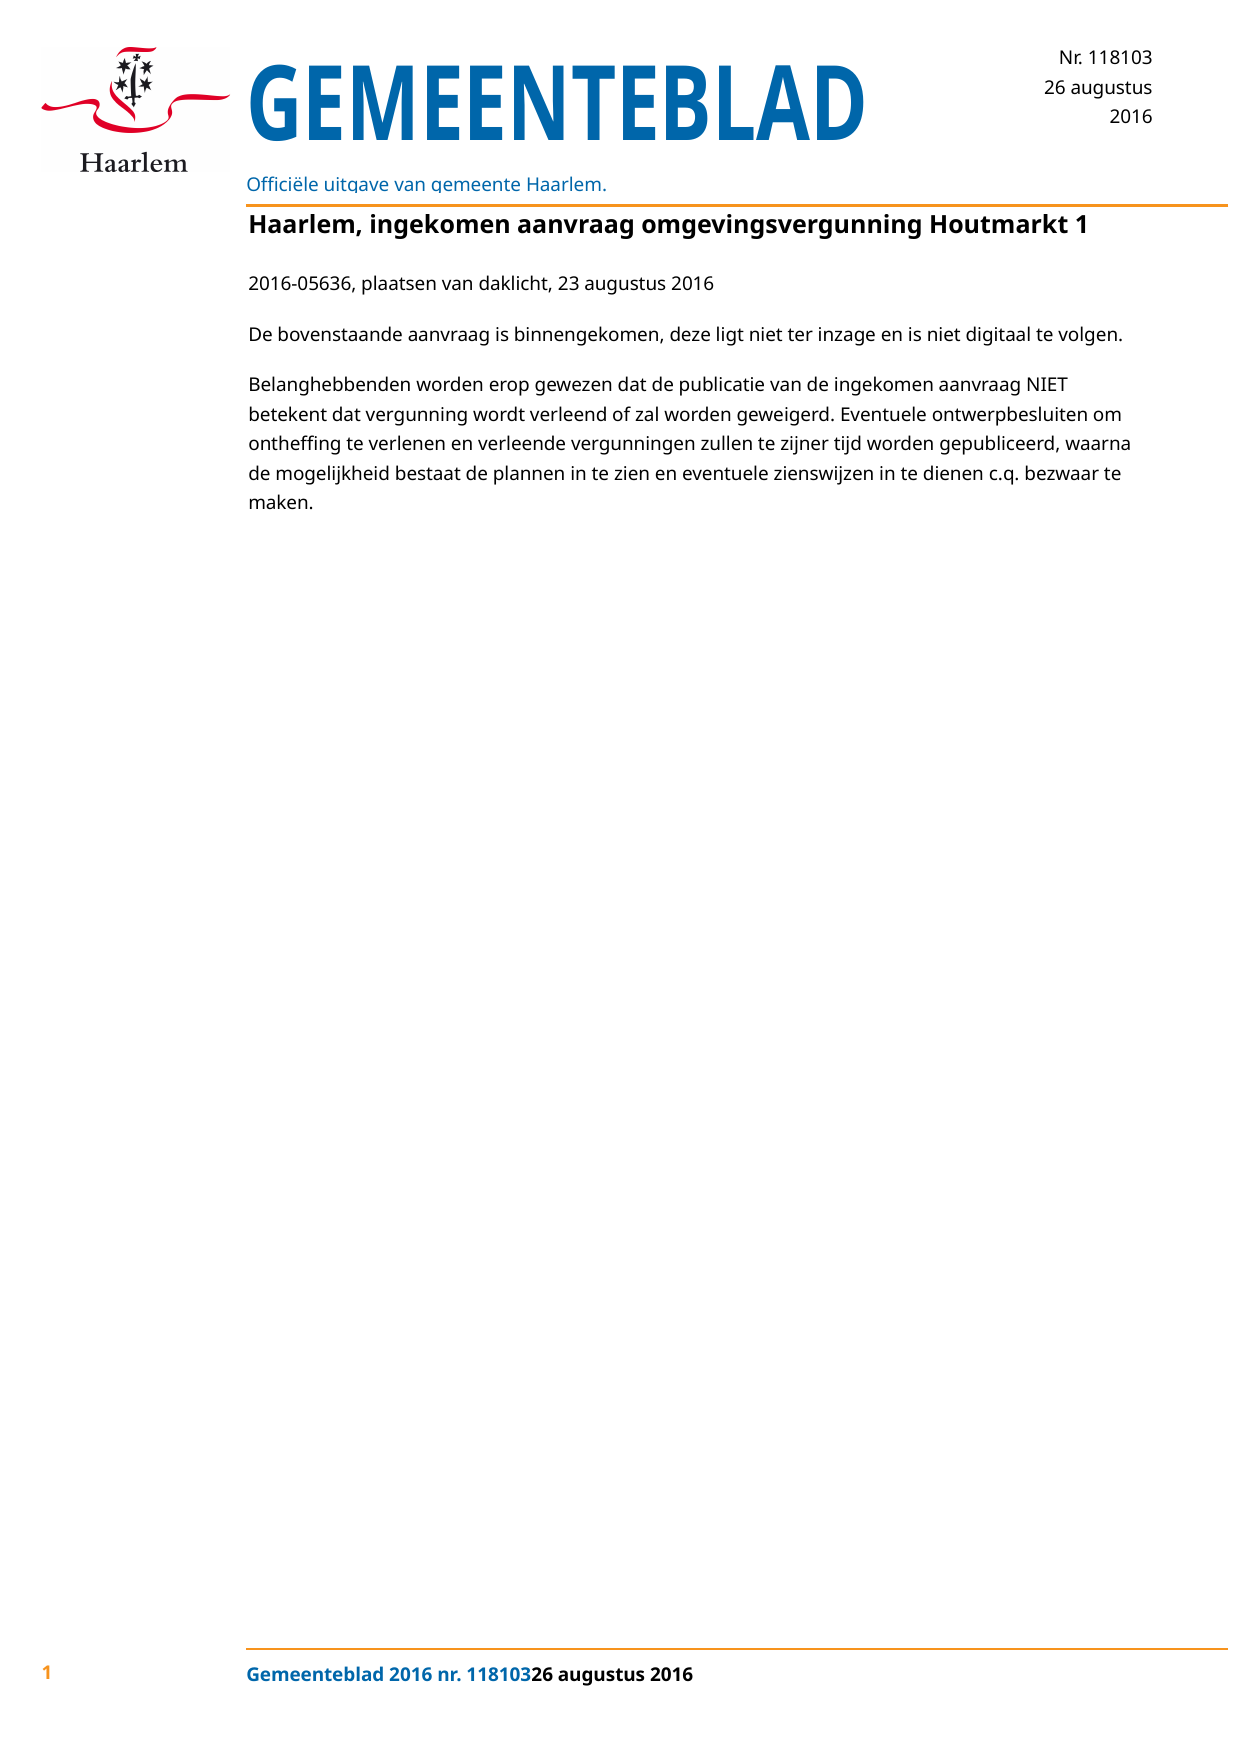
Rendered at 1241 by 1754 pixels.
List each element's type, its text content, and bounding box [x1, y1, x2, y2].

text Haarlem, ingekomen aanvraag omgevingsvergunning Houtmarkt 1 [248, 207, 1152, 241]
text De bovenstaande aanvraag is binnengekomen, deze ligt niet ter inzage en is niet digitaal te volgen. [248, 321, 1152, 346]
text Belanghebbenden worden erop gewezen dat de publicatie van de ingekomen aanvraag NIET betekent dat vergunning wordt verleend of zal worden geweigerd. Eventuele ontwerpbesluiten om ontheffing te verlenen en verleende vergunningen zullen te zijner tijd worden gepubliceerd, waarna de mogelijkheid bestaat de plannen in te zien en eventuele zienswijzen in te dienen c.q. bezwaar te maken. [248, 371, 1152, 515]
picture [41, 47, 231, 172]
text 2016-05636, plaatsen van daklicht, 23 augustus 2016 [248, 270, 1152, 296]
